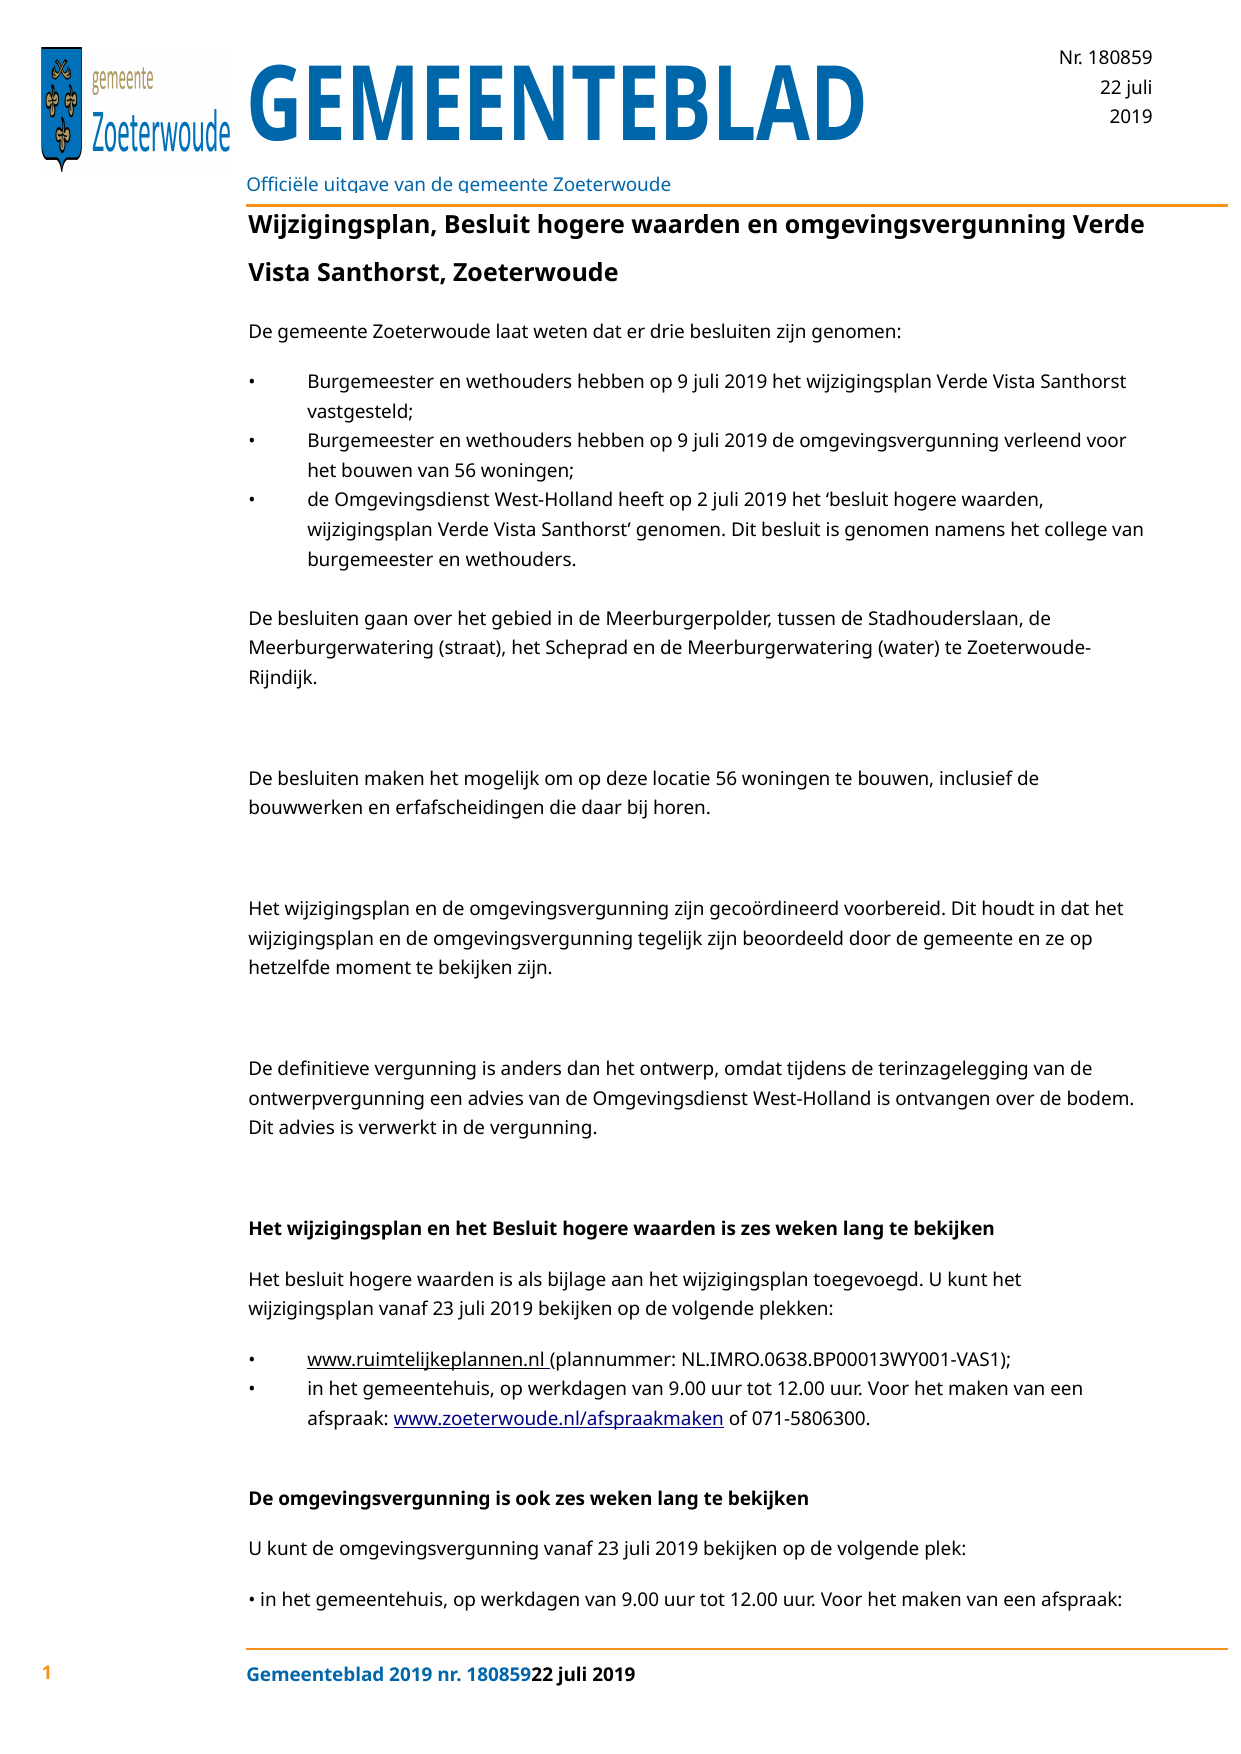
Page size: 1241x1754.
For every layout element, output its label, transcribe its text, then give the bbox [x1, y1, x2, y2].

list Burgemeester en wethouders hebben op 9 juli 2019 het wijzigingsplan Verde Vista Santhorst vastgesteld; [248, 368, 1152, 424]
text • in het gemeentehuis, op werkdagen van 9.00 uur tot 12.00 uur. Voor het maken van een afspraak: [248, 1586, 1152, 1612]
text De besluiten maken het mogelijk om op deze locatie 56 woningen te bouwen, inclusief de bouwwerken en erfafscheidingen die daar bij horen. [248, 765, 1152, 820]
text Het wijzigingsplan en de omgevingsvergunning zijn gecoördineerd voorbereid. Dit houdt in dat het wijzigingsplan en de omgevingsvergunning tegelijk zijn beoordeeld door de gemeente en ze op hetzelfde moment te bekijken zijn. [248, 895, 1152, 980]
text De omgevingsvergunning is ook zes weken lang te bekijken [248, 1485, 1152, 1511]
text De definitieve vergunning is anders dan het ontwerp, omdat tijdens de terinzagelegging van de ontwerpvergunning een advies van de Omgevingsdienst West-Holland is ontvangen over de bodem. Dit advies is verwerkt in de vergunning. [248, 1055, 1152, 1140]
list in het gemeentehuis, op werkdagen van 9.00 uur tot 12.00 uur. Voor het maken van een afspraak: www.zoeterwoude.nl/afspraakmaken of 071-5806300. [248, 1375, 1152, 1431]
text De gemeente Zoeterwoude laat weten dat er drie besluiten zijn genomen: [248, 318, 1152, 344]
text U kunt de omgevingsvergunning vanaf 23 juli 2019 bekijken op de volgende plek: [248, 1535, 1152, 1561]
text Wijzigingsplan, Besluit hogere waarden en omgevingsvergunning Verde Vista Santhorst, Zoeterwoude [248, 207, 1152, 288]
list de Omgevingsdienst West-Holland heeft op 2 juli 2019 het ‘besluit hogere waarden, wijzigingsplan Verde Vista Santhorst’ genomen. Dit besluit is genomen namens het college van burgemeester en wethouders. [248, 487, 1152, 572]
text Het besluit hogere waarden is als bijlage aan het wijzigingsplan toegevoegd. U kunt het wijzigingsplan vanaf 23 juli 2019 bekijken op de volgende plekken: [248, 1266, 1152, 1321]
list Burgemeester en wethouders hebben op 9 juli 2019 de omgevingsvergunning verleend voor het bouwen van 56 woningen; [248, 427, 1152, 483]
text De besluiten gaan over het gebied in de Meerburgerpolder, tussen de Stadhouderslaan, de Meerburgerwatering (straat), het Scheprad en de Meerburgerwatering (water) te Zoeterwoude-Rijndijk. [248, 605, 1152, 690]
picture [41, 47, 231, 172]
text Het wijzigingsplan en het Besluit hogere waarden is zes weken lang te bekijken [248, 1215, 1152, 1241]
list www.ruimtelijkeplannen.nl (plannummer: NL.IMRO.0638.BP00013WY001-VAS1); [248, 1346, 1152, 1372]
